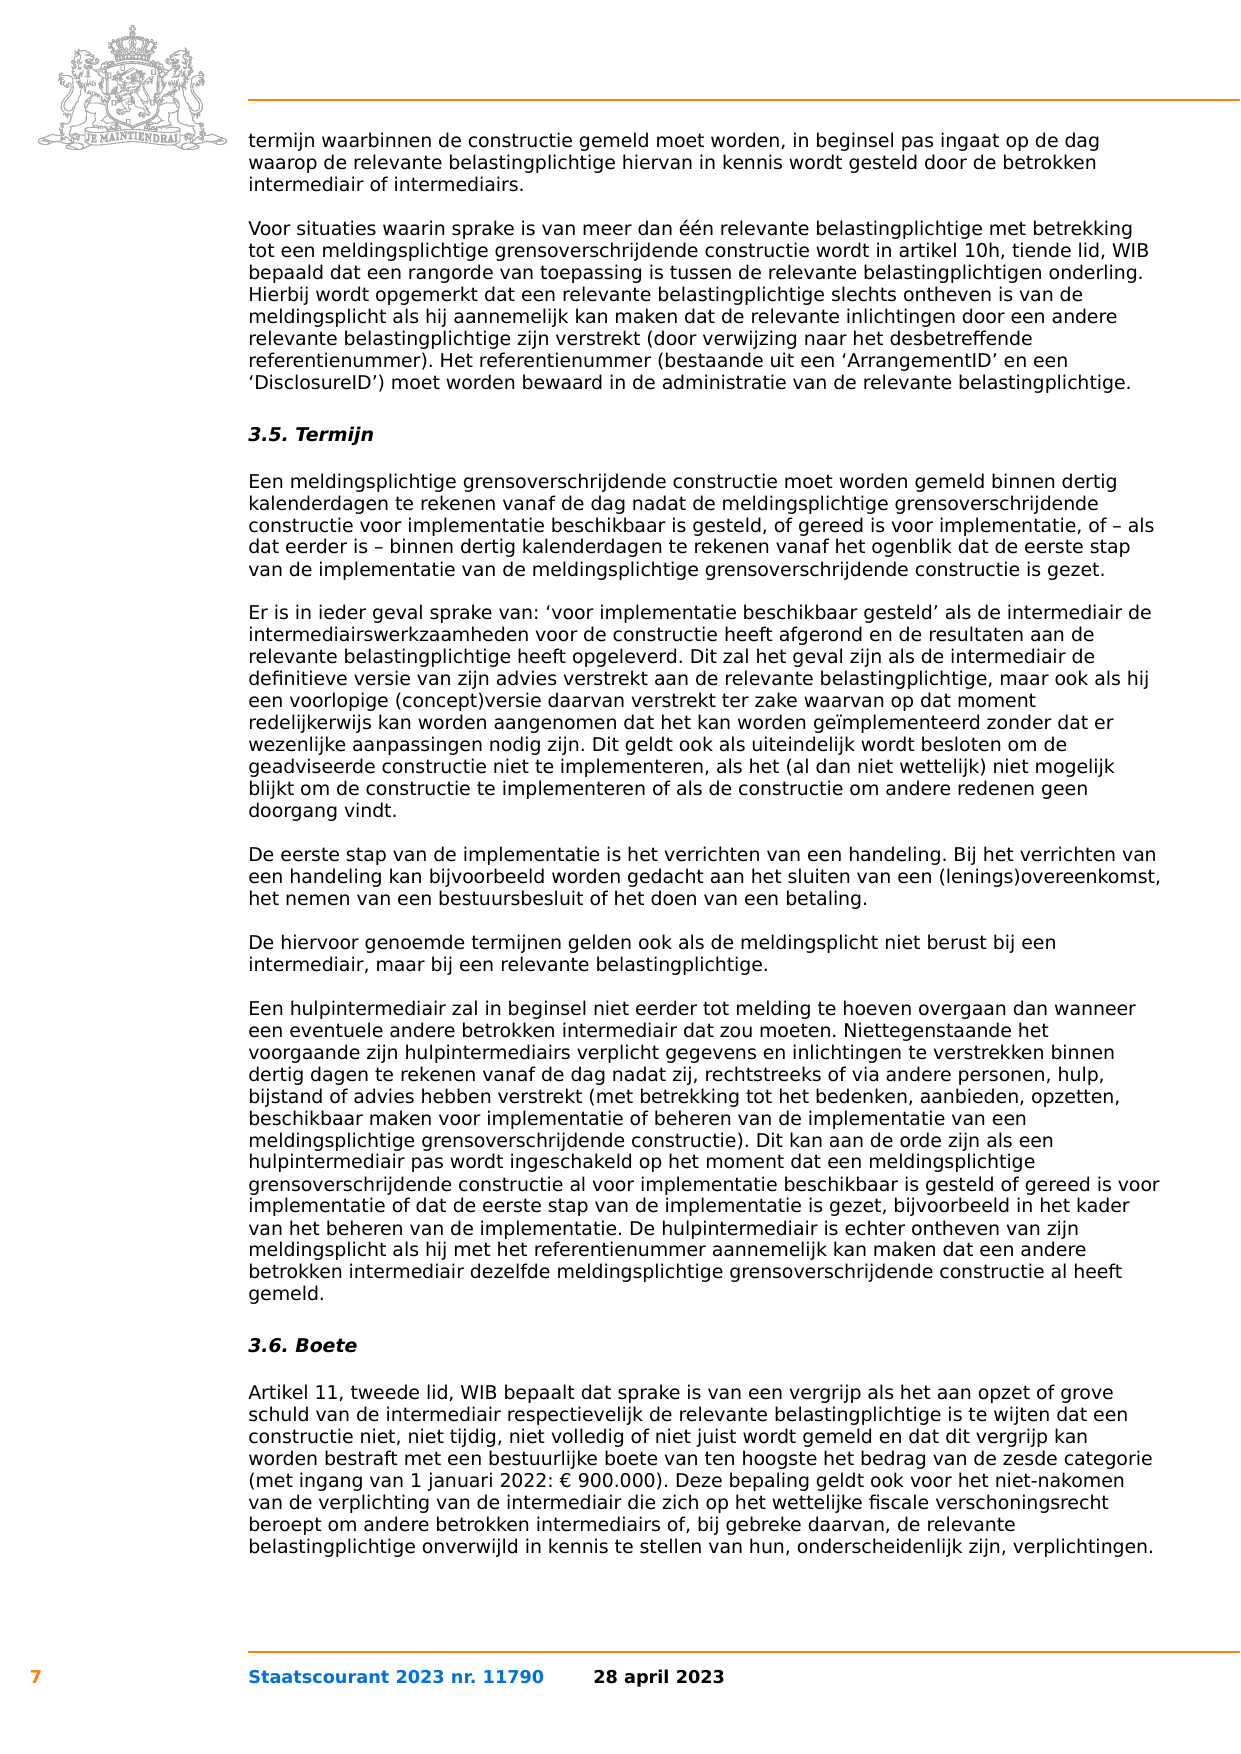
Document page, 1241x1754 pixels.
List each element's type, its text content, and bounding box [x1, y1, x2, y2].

text De hiervoor genoemde termijnen gelden ook als de meldingsplicht niet berust bij een intermediair, maar bij een relevante belastingplichtige. [248, 932, 1163, 976]
subtitle 3.6. Boete [248, 1335, 1163, 1357]
text De eerste stap van de implementatie is het verrichten van een handeling. Bij het verrichten van een handeling kan bijvoorbeeld worden gedacht aan het sluiten van een (lenings)overeenkomst, het nemen van een bestuursbesluit of het doen van een betaling. [248, 844, 1163, 910]
text Een hulpintermediair zal in beginsel niet eerder tot melding te hoeven overgaan dan wanneer een eventuele andere betrokken intermediair dat zou moeten. Niettegenstaande het voorgaande zijn hulpintermediairs verplicht gegevens en inlichtingen te verstrekken binnen dertig dagen te rekenen vanaf de dag nadat zij, rechtstreeks of via andere personen, hulp, bijstand of advies hebben verstrekt (met betrekking tot het bedenken, aanbieden, opzetten, beschikbaar maken voor implementatie of beheren van de implementatie van een meldingsplichtige grensoverschrijdende constructie). Dit kan aan de orde zijn als een hulpintermediair pas wordt ingeschakeld op het moment dat een meldingsplichtige grensoverschrijdende constructie al voor implementatie beschikbaar is gesteld of gereed is voor implementatie of dat de eerste stap van de implementatie is gezet, bijvoorbeeld in het kader van het beheren van de implementatie. De hulpintermediair is echter ontheven van zijn meldingsplicht als hij met het referentienummer aannemelijk kan maken dat een andere betrokken intermediair dezelfde meldingsplichtige grensoverschrijdende constructie al heeft gemeld. [248, 998, 1163, 1305]
text Artikel 11, tweede lid, WIB bepaalt dat sprake is van een vergrijp als het aan opzet of grove schuld van de intermediair respectievelijk de relevante belastingplichtige is te wijten dat een constructie niet, niet tijdig, niet volledig of niet juist wordt gemeld en dat dit vergrijp kan worden bestraft met een bestuurlijke boete van ten hoogste het bedrag van de zesde categorie (met ingang van 1 januari 2022: € 900.000). Deze bepaling geldt ook voor het niet-nakomen van de verplichting van de intermediair die zich op het wettelijke fiscale verschoningsrecht beroept om andere betrokken intermediairs of, bij gebreke daarvan, de relevante belastingplichtige onverwijld in kennis te stellen van hun, onderscheidenlijk zijn, verplichtingen. [248, 1382, 1163, 1558]
text Er is in ieder geval sprake van: ‘voor implementatie beschikbaar gesteld’ als de intermediair de intermediairswerkzaamheden voor de constructie heeft afgerond en de resultaten aan de relevante belastingplichtige heeft opgeleverd. Dit zal het geval zijn als de intermediair de definitieve versie van zijn advies verstrekt aan de relevante belastingplichtige, maar ook als hij een voorlopige (concept)versie daarvan verstrekt ter zake waarvan op dat moment redelijkerwijs kan worden aangenomen dat het kan worden geïmplementeerd zonder dat er wezenlijke aanpassingen nodig zijn. Dit geldt ook als uiteindelijk wordt besloten om de geadviseerde constructie niet te implementeren, als het (al dan niet wettelijk) niet mogelijk blijkt om de constructie te implementeren of als de constructie om andere redenen geen doorgang vindt. [248, 602, 1163, 822]
text Een meldingsplichtige grensoverschrijdende constructie moet worden gemeld binnen dertig kalenderdagen te rekenen vanaf de dag nadat de meldingsplichtige grensoverschrijdende constructie voor implementatie beschikbaar is gesteld, of gereed is voor implementatie, of – als dat eerder is – binnen dertig kalenderdagen te rekenen vanaf het ogenblik dat de eerste stap van de implementatie van de meldingsplichtige grensoverschrijdende constructie is gezet. [248, 471, 1163, 580]
subtitle 3.5. Termijn [248, 423, 1163, 446]
picture [38, 25, 227, 150]
text termijn waarbinnen de constructie gemeld moet worden, in beginsel pas ingaat op de dag waarop de relevante belastingplichtige hiervan in kennis wordt gesteld door de betrokken intermediair of intermediairs. [248, 130, 1163, 196]
text Voor situaties waarin sprake is van meer dan één relevante belastingplichtige met betrekking tot een meldingsplichtige grensoverschrijdende constructie wordt in artikel 10h, tiende lid, WIB bepaald dat een rangorde van toepassing is tussen de relevante belastingplichtigen onderling. Hierbij wordt opgemerkt dat een relevante belastingplichtige slechts ontheven is van de meldingsplicht als hij aannemelijk kan maken dat de relevante inlichtingen door een andere relevante belastingplichtige zijn verstrekt (door verwijzing naar het desbetreffende referentienummer). Het referentienummer (bestaande uit een ‘ArrangementID’ en een ‘DisclosureID’) moet worden bewaard in de administratie van de relevante belastingplichtige. [248, 218, 1163, 393]
